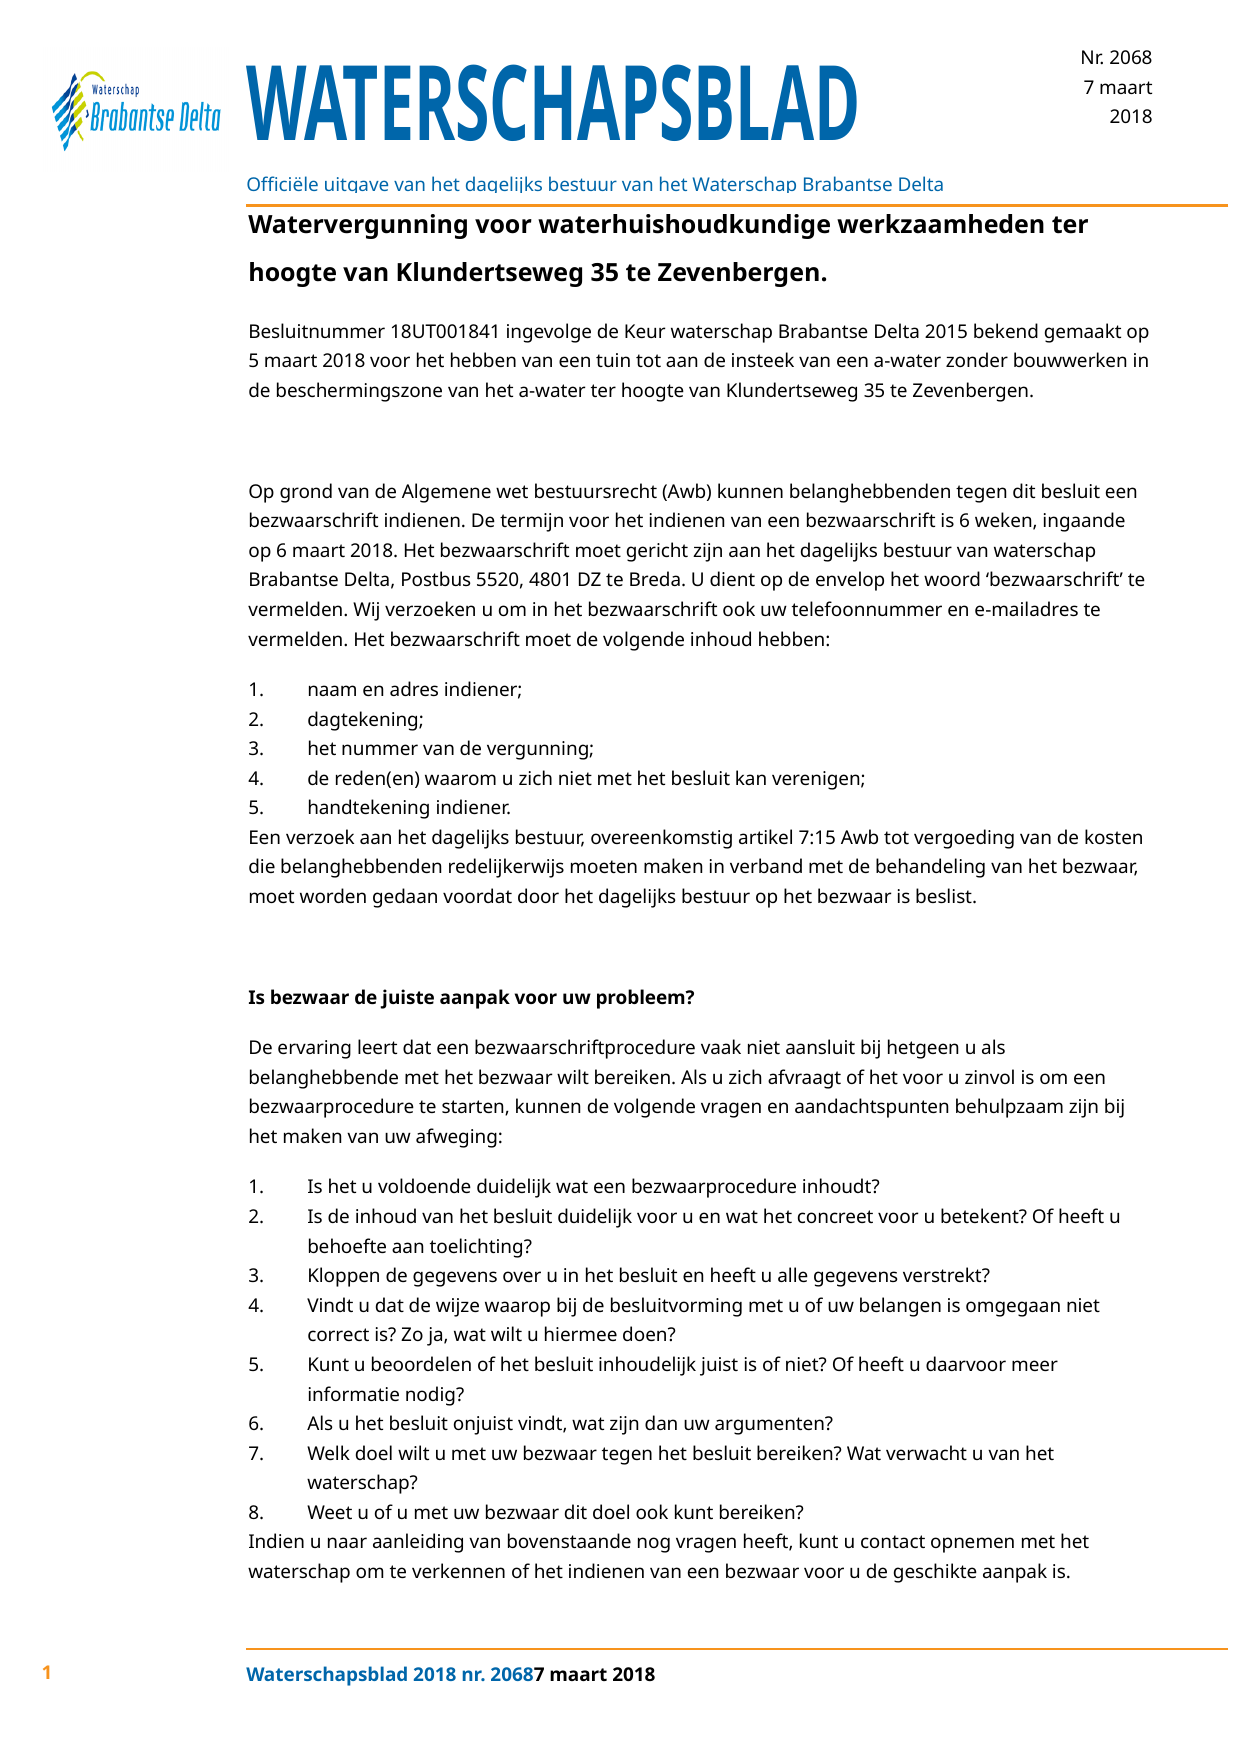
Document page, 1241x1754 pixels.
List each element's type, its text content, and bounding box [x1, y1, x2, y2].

list Kunt u beoordelen of het besluit inhoudelijk juist is of niet? Of heeft u daarvoor meer informatie nodig? [248, 1351, 1152, 1407]
text Een verzoek aan het dagelijks bestuur, overeenkomstig artikel 7:15 Awb tot vergoeding van de kosten die belanghebbenden redelijkerwijs moeten maken in verband met de behandeling van het bezwaar, moet worden gedaan voordat door het dagelijks bestuur op het bezwaar is beslist. [248, 824, 1152, 909]
list naam en adres indiener; [248, 676, 1152, 702]
text Watervergunning voor waterhuishoudkundige werkzaamheden ter hoogte van Klundertseweg 35 te Zevenbergen. [248, 207, 1152, 288]
list Is de inhoud van het besluit duidelijk voor u en wat het concreet voor u betekent? Of heeft u behoefte aan toelichting? [248, 1203, 1152, 1259]
text De ervaring leert dat een bezwaarschriftprocedure vaak niet aansluit bij hetgeen u als belanghebbende met het bezwaar wilt bereiken. Als u zich afvraagt of het voor u zinvol is om een bezwaarprocedure te starten, kunnen de volgende vragen en aandachtspunten behulpzaam zijn bij het maken van uw afweging: [248, 1034, 1152, 1149]
list Kloppen de gegevens over u in het besluit en heeft u alle gegevens verstrekt? [248, 1262, 1152, 1288]
list Vindt u dat de wijze waarop bij de besluitvorming met u of uw belangen is omgegaan niet correct is? Zo ja, wat wilt u hiermee doen? [248, 1292, 1152, 1347]
text Besluitnummer 18UT001841 ingevolge de Keur waterschap Brabantse Delta 2015 bekend gemaakt op 5 maart 2018 voor het hebben van een tuin tot aan de insteek van een a-water zonder bouwwerken in de beschermingszone van het a-water ter hoogte van Klundertseweg 35 te Zevenbergen. [248, 318, 1152, 403]
list Weet u of u met uw bezwaar dit doel ook kunt bereiken? [248, 1499, 1152, 1525]
list handtekening indiener. [248, 794, 1152, 820]
list dagtekening; [248, 706, 1152, 732]
text Op grond van de Algemene wet bestuursrecht (Awb) kunnen belanghebbenden tegen dit besluit een bezwaarschrift indienen. De termijn voor het indienen van een bezwaarschrift is 6 weken, ingaande op 6 maart 2018. Het bezwaarschrift moet gericht zijn aan het dagelijks bestuur van waterschap Brabantse Delta, Postbus 5520, 4801 DZ te Breda. U dient op de envelop het woord ‘bezwaarschrift’ te vermelden. Wij verzoeken u om in het bezwaarschrift ook uw telefoonnummer en e‑mailadres te vermelden. Het bezwaarschrift moet de volgende inhoud hebben: [248, 478, 1152, 652]
list de reden(en) waarom u zich niet met het besluit kan verenigen; [248, 765, 1152, 791]
text Indien u naar aanleiding van bovenstaande nog vragen heeft, kunt u contact opnemen met het waterschap om te verkennen of het indienen van een bezwaar voor u de geschikte aanpak is. [248, 1529, 1152, 1584]
list het nummer van de vergunning; [248, 735, 1152, 761]
list Als u het besluit onjuist vindt, wat zijn dan uw argumenten? [248, 1410, 1152, 1436]
picture [41, 47, 231, 172]
list Welk doel wilt u met uw bezwaar tegen het besluit bereiken? Wat verwacht u van het waterschap? [248, 1440, 1152, 1495]
text Is bezwaar de juiste aanpak voor uw probleem? [248, 984, 1152, 1010]
list Is het u voldoende duidelijk wat een bezwaarprocedure inhoudt? [248, 1174, 1152, 1199]
